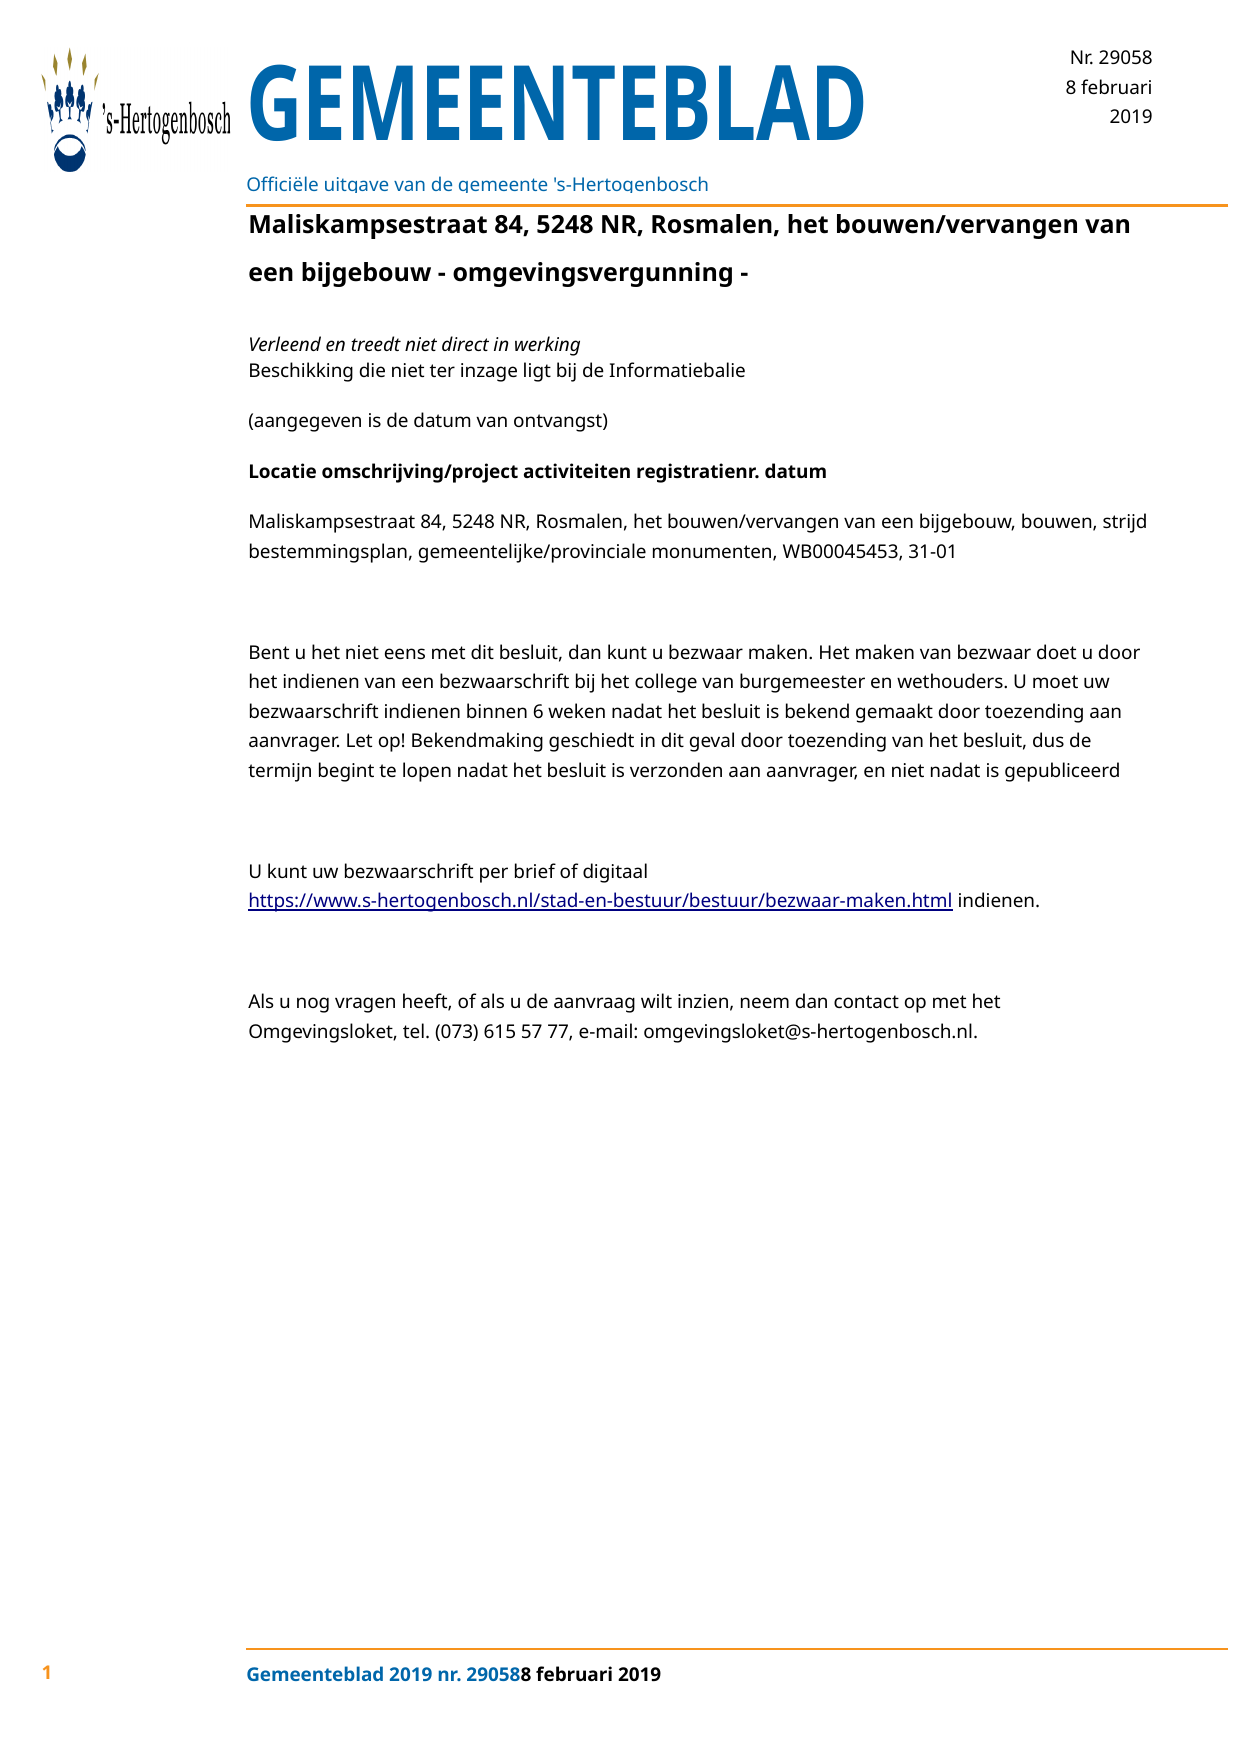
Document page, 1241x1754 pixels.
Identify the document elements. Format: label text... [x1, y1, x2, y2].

text Verleend en treedt niet direct in werking [248, 331, 1152, 357]
text Locatie omschrijving/project activiteiten registratienr. datum [248, 458, 1152, 484]
text Beschikking die niet ter inzage ligt bij de Informatiebalie [248, 357, 1152, 383]
text Maliskampsestraat 84, 5248 NR, Rosmalen, het bouwen/vervangen van een bijgebouw - omgevingsvergunning - [248, 207, 1152, 288]
text (aangegeven is de datum van ontvangst) [248, 408, 1152, 433]
picture [41, 47, 231, 172]
text U kunt uw bezwaarschrift per brief of digitaal https://www.s-hertogenbosch.nl/stad-en-bestuur/bestuur/bezwaar-maken.html indienen. [248, 858, 1152, 913]
text Bent u het niet eens met dit besluit, dan kunt u bezwaar maken. Het maken van bezwaar doet u door het indienen van een bezwaarschrift bij het college van burgemeester en wethouders. U moet uw bezwaarschrift indienen binnen 6 weken nadat het besluit is bekend gemaakt door toezending aan aanvrager. Let op! Bekendmaking geschiedt in dit geval door toezending van het besluit, dus de termijn begint te lopen nadat het besluit is verzonden aan aanvrager, en niet nadat is gepubliceerd [248, 639, 1152, 783]
text Maliskampsestraat 84, 5248 NR, Rosmalen, het bouwen/vervangen van een bijgebouw, bouwen, strijd bestemmingsplan, gemeentelijke/provinciale monumenten, WB00045453, 31-01 [248, 508, 1152, 564]
text Als u nog vragen heeft, of als u de aanvraag wilt inzien, neem dan contact op met het Omgevingsloket, tel. (073) 615 57 77, e-mail: omgevingsloket@s-hertogenbosch.nl. [248, 988, 1152, 1044]
